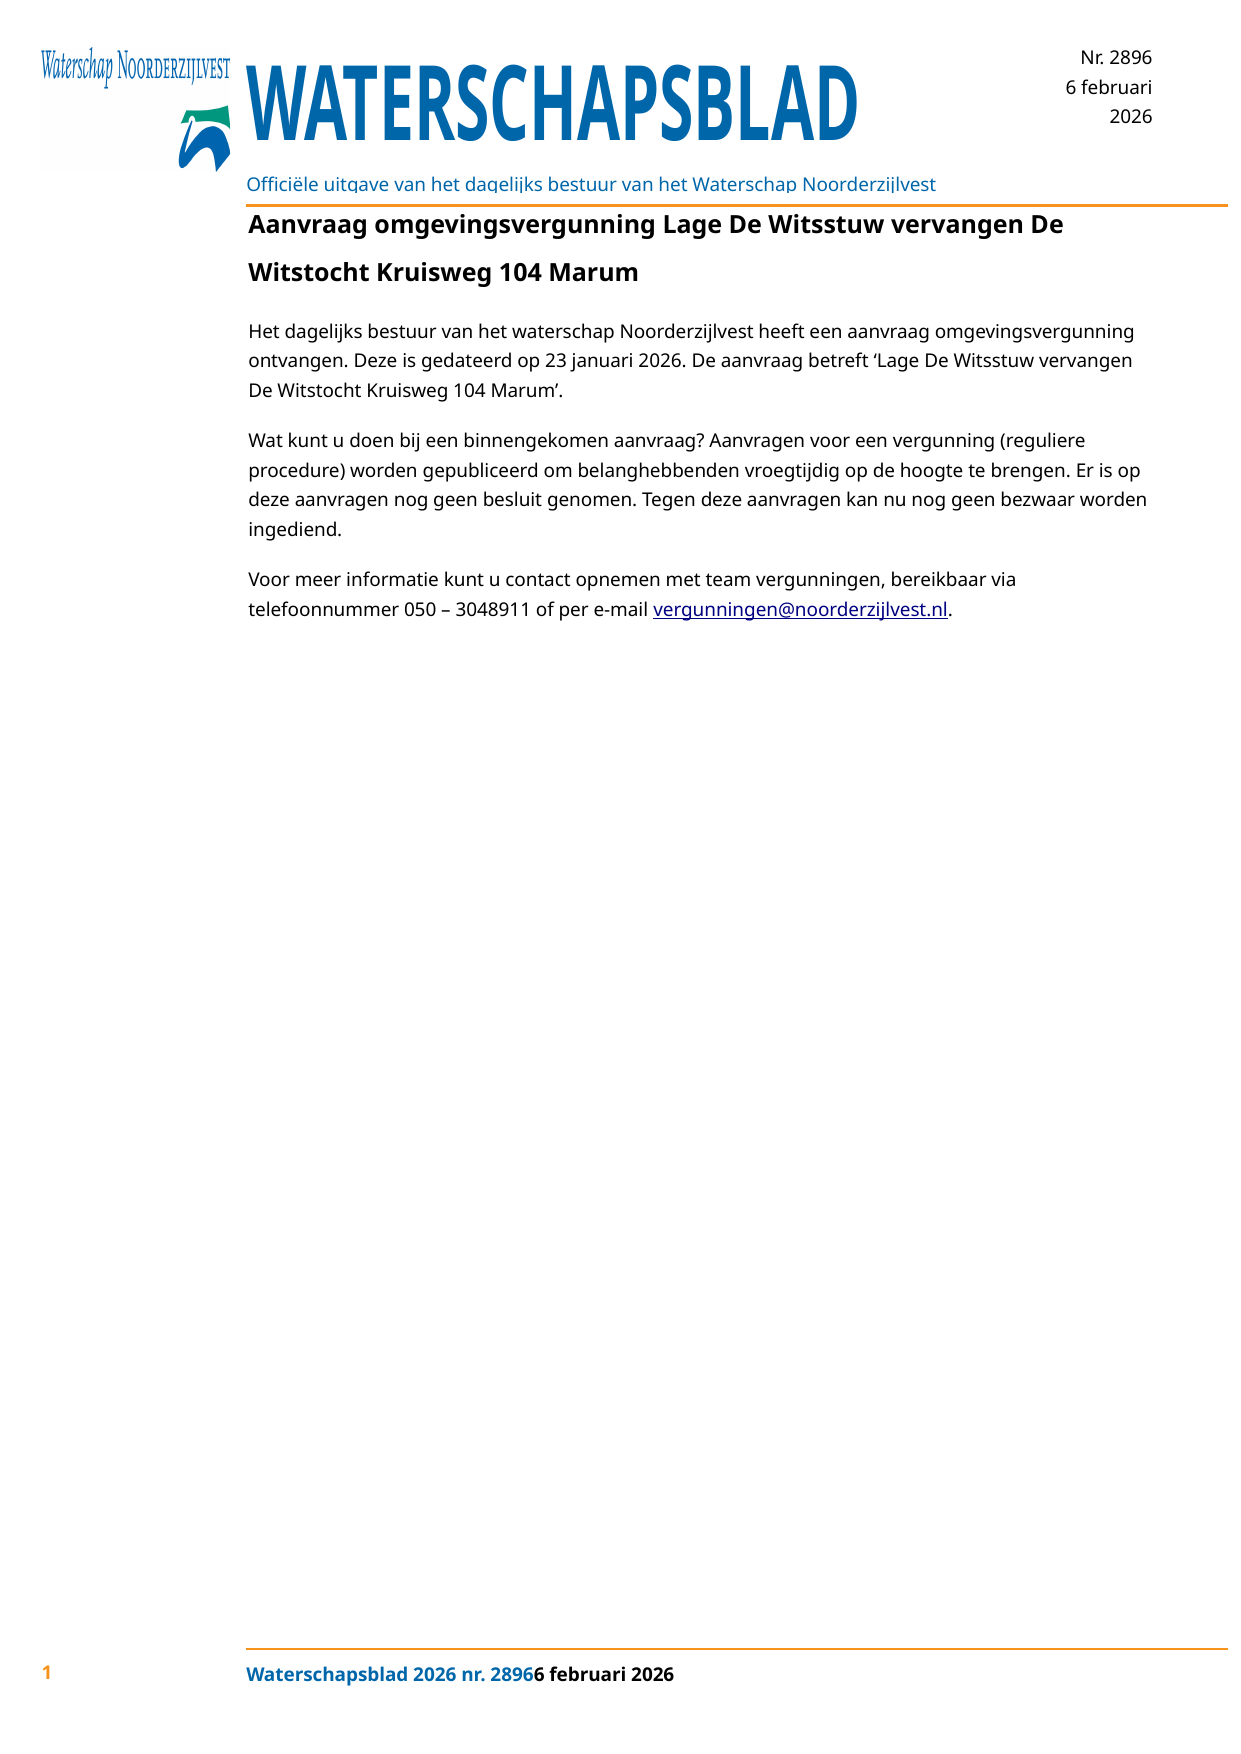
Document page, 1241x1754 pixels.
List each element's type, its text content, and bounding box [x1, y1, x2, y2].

picture [41, 47, 231, 172]
text Het dagelijks bestuur van het waterschap Noorderzijlvest heeft een aanvraag omgevingsvergunning ontvangen. Deze is gedateerd op 23 januari 2026. De aanvraag betreft ‘Lage De Witsstuw vervangen De Witstocht Kruisweg 104 Marum’. [248, 318, 1152, 403]
text Wat kunt u doen bij een binnengekomen aanvraag? Aanvragen voor een vergunning (reguliere procedure) worden gepubliceerd om belanghebbenden vroegtijdig op de hoogte te brengen. Er is op deze aanvragen nog geen besluit genomen. Tegen deze aanvragen kan nu nog geen bezwaar worden ingediend. [248, 427, 1152, 542]
text Aanvraag omgevingsvergunning Lage De Witsstuw vervangen De Witstocht Kruisweg 104 Marum [248, 207, 1152, 288]
text Voor meer informatie kunt u contact opnemen met team vergunningen, bereikbaar via telefoonnummer 050 – 3048911 of per e-mail vergunningen@noorderzijlvest.nl. [248, 567, 1152, 622]
